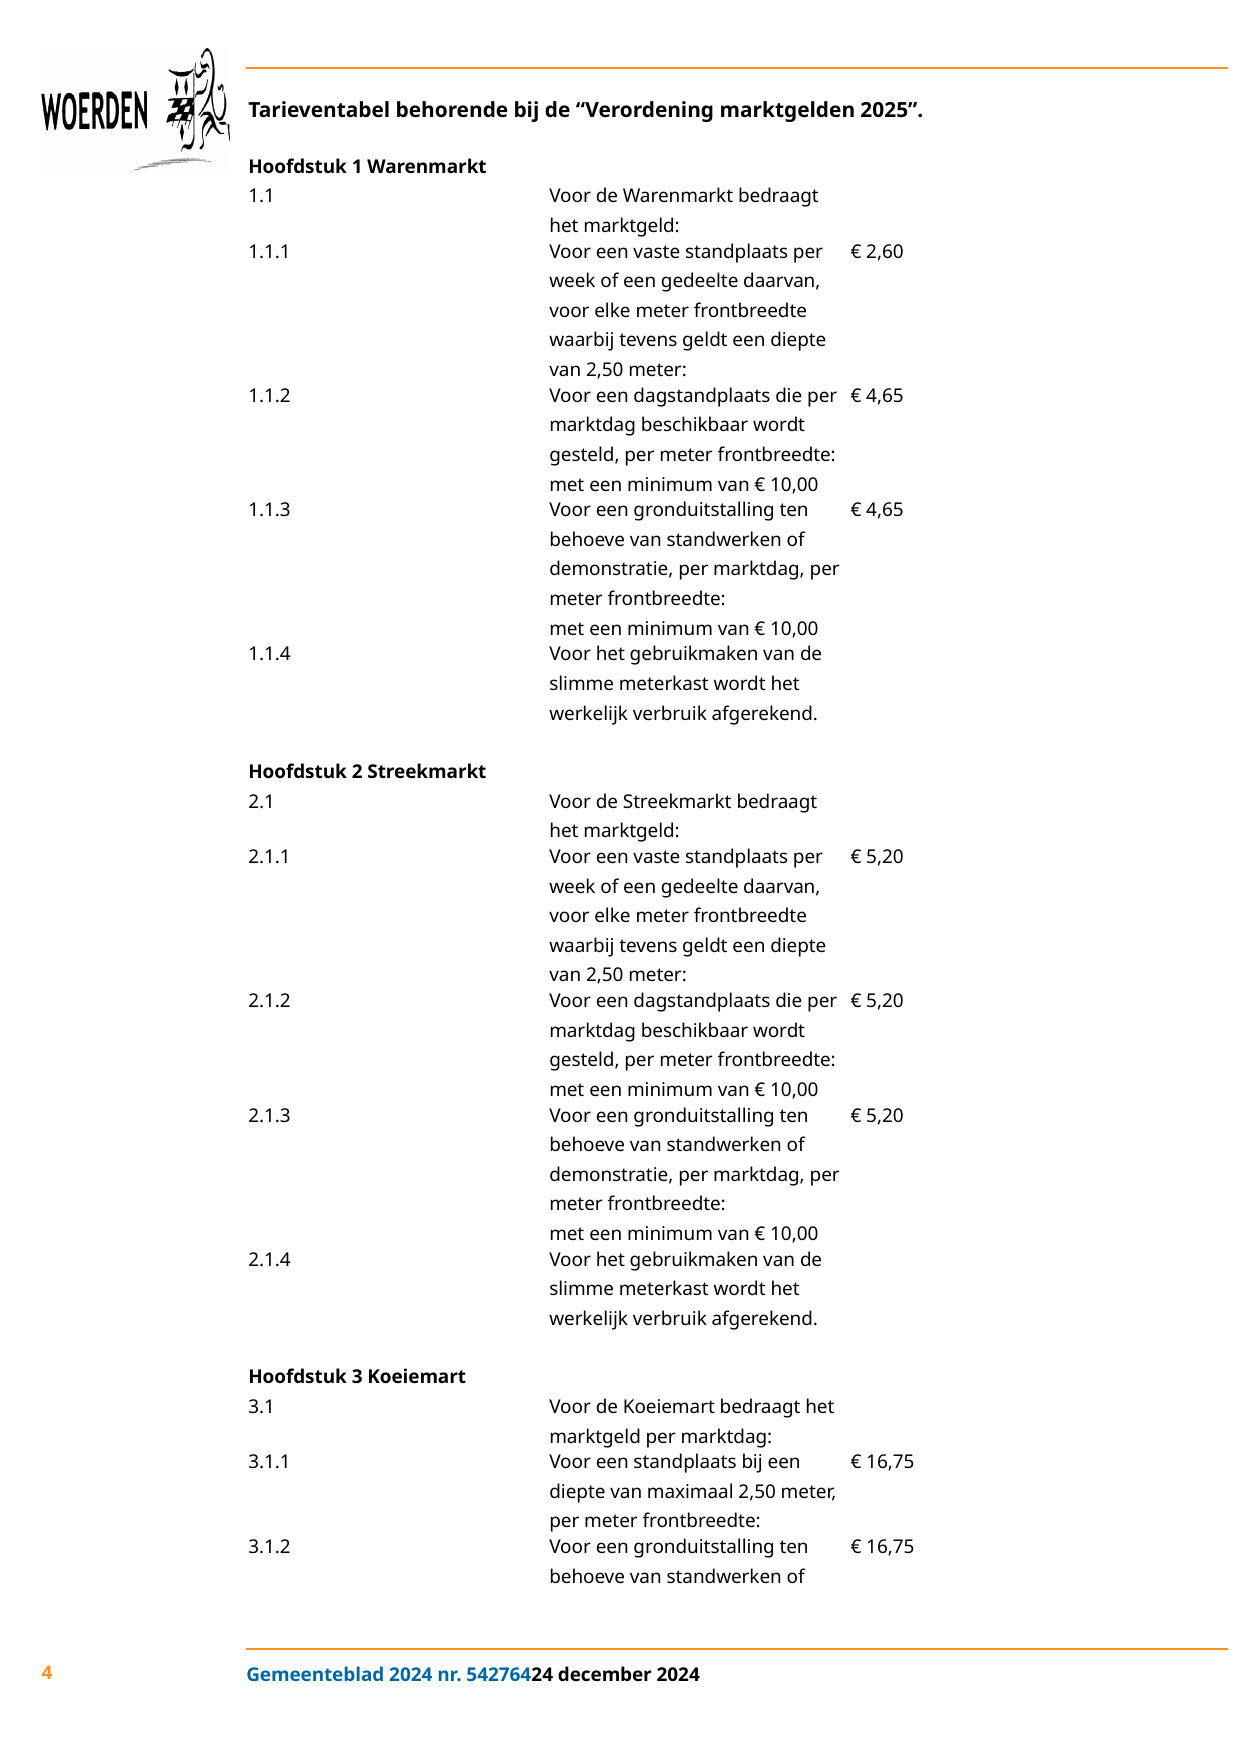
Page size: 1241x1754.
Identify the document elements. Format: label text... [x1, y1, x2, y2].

table_header 1.1 [248, 183, 549, 238]
table_cell 2.1.3 [248, 1102, 549, 1246]
table_cell 1.1.2 [248, 382, 549, 496]
table_cell 2.1.1 [248, 843, 549, 987]
table_cell € 5,20 [850, 843, 1152, 987]
table_cell Voor een dagstandplaats die per marktdag beschikbaar wordt gesteld, per meter frontbreedte: met een minimum van € 10,00 [549, 987, 850, 1102]
table_cell 1.1.4 [248, 641, 549, 725]
picture [41, 47, 231, 172]
table_header Voor de Koeiemart bedraagt het marktgeld per marktdag: [549, 1393, 850, 1448]
table_cell € 16,75 [850, 1534, 1152, 1589]
table_cell € 16,75 [850, 1449, 1152, 1533]
table_cell 3.1.2 [248, 1534, 549, 1589]
table_header Voor de Streekmarkt bedraagt het marktgeld: [549, 788, 850, 843]
table_cell € 4,65 [850, 496, 1152, 641]
text Hoofdstuk 1 Warenmarkt [248, 153, 1152, 179]
table_header [850, 1393, 1152, 1448]
table_cell [850, 1246, 1152, 1331]
table_cell 1.1.1 [248, 238, 549, 382]
table_cell Voor een vaste standplaats per week of een gedeelte daarvan, voor elke meter frontbreedte waarbij tevens geldt een diepte van 2,50 meter: [549, 843, 850, 987]
table_cell Voor een dagstandplaats die per marktdag beschikbaar wordt gesteld, per meter frontbreedte: met een minimum van € 10,00 [549, 382, 850, 496]
table_header [850, 183, 1152, 238]
table_cell 1.1.3 [248, 496, 549, 641]
table_cell € 5,20 [850, 1102, 1152, 1246]
table_cell € 4,65 [850, 382, 1152, 496]
table_cell € 5,20 [850, 987, 1152, 1102]
text Tarieventabel behorende bij de “Verordening marktgelden 2025”. [248, 95, 1152, 123]
table_header [850, 788, 1152, 843]
table_cell 2.1.2 [248, 987, 549, 1102]
table_cell Voor het gebruikmaken van de slimme meterkast wordt het werkelijk verbruik afgerekend. [549, 641, 850, 725]
table_cell Voor een gronduitstalling ten behoeve van standwerken of [549, 1534, 850, 1589]
table_cell 2.1.4 [248, 1246, 549, 1331]
table_header 3.1 [248, 1393, 549, 1448]
text Hoofdstuk 3 Koeiemart [248, 1363, 1152, 1389]
text Hoofdstuk 2 Streekmarkt [248, 758, 1152, 784]
table_cell Voor een gronduitstalling ten behoeve van standwerken of demonstratie, per marktdag, per meter frontbreedte: met een minimum van € 10,00 [549, 1102, 850, 1246]
table_header 2.1 [248, 788, 549, 843]
table_cell Voor een gronduitstalling ten behoeve van standwerken of demonstratie, per marktdag, per meter frontbreedte: met een minimum van € 10,00 [549, 496, 850, 641]
table_cell € 2,60 [850, 238, 1152, 382]
table_header Voor de Warenmarkt bedraagt het marktgeld: [549, 183, 850, 238]
table_cell 3.1.1 [248, 1449, 549, 1533]
table_cell [850, 641, 1152, 725]
table_cell Voor het gebruikmaken van de slimme meterkast wordt het werkelijk verbruik afgerekend. [549, 1246, 850, 1331]
table_cell Voor een standplaats bij een diepte van maximaal 2,50 meter, per meter frontbreedte: [549, 1449, 850, 1533]
table_cell Voor een vaste standplaats per week of een gedeelte daarvan, voor elke meter front­breedte waarbij tevens geldt een diepte van 2,50 meter: [549, 238, 850, 382]
